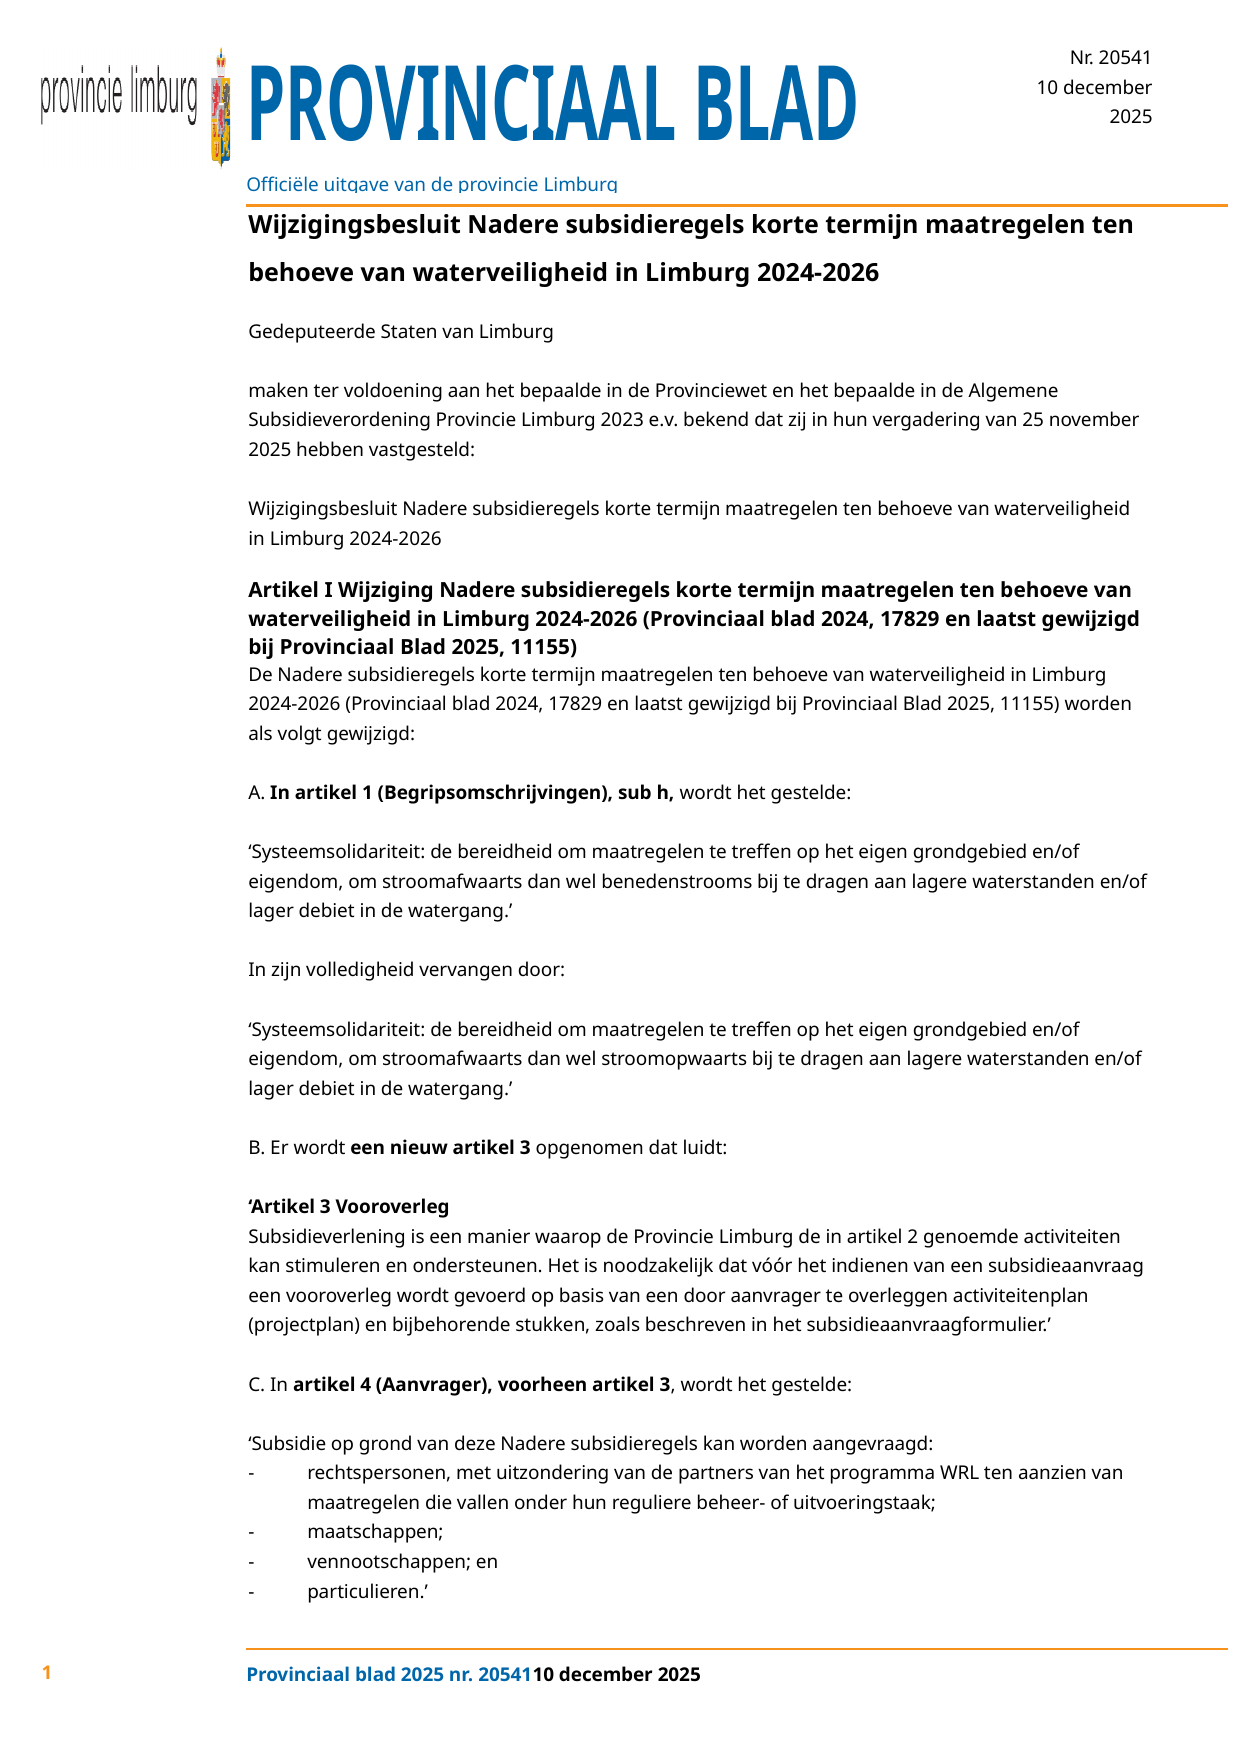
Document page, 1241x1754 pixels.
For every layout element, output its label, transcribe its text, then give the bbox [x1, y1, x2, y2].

text B. Er wordt een nieuw artikel 3 opgenomen dat luidt: [248, 1134, 1152, 1160]
text Subsidieverlening is een manier waarop de Provincie Limburg de in artikel 2 genoemde activiteiten kan stimuleren en ondersteunen. Het is noodzakelijk dat vóór het indienen van een subsidieaanvraag een vooroverleg wordt gevoerd op basis van een door aanvrager te overleggen activiteitenplan (projectplan) en bijbehorende stukken, zoals beschreven in het subsidieaanvraagformulier.’ [248, 1223, 1152, 1337]
text ‘Systeemsolidariteit: de bereidheid om maatregelen te treffen op het eigen grondgebied en/of eigendom, om stroomafwaarts dan wel benedenstrooms bij te dragen aan lagere waterstanden en/of lager debiet in de watergang.’ [248, 838, 1152, 923]
text Wijzigingsbesluit Nadere subsidieregels korte termijn maatregelen ten behoeve van waterveiligheid in Limburg 2024-2026 [248, 495, 1152, 551]
text A. In artikel 1 (Begripsomschrijvingen), sub h, wordt het gestelde: [248, 779, 1152, 805]
list maatschappen; [248, 1519, 1152, 1544]
list vennootschappen; en [248, 1548, 1152, 1574]
text ‘Subsidie op grond van deze Nadere subsidieregels kan worden aangevraagd: [248, 1430, 1152, 1456]
picture [41, 47, 231, 172]
list particulieren.’ [248, 1578, 1152, 1603]
text In zijn volledigheid vervangen door: [248, 957, 1152, 982]
text Gedeputeerde Staten van Limburg [248, 318, 1152, 344]
text Artikel I Wijziging Nadere subsidieregels korte termijn maatregelen ten behoeve van waterveiligheid in Limburg 2024-2026 (Provinciaal blad 2024, 17829 en laatst gewijzigd bij Provinciaal Blad 2025, 11155) [248, 575, 1152, 661]
text ‘Artikel 3 Vooroverleg [248, 1193, 1152, 1219]
text C. In artikel 4 (Aanvrager), voorheen artikel 3, wordt het gestelde: [248, 1371, 1152, 1396]
text ‘Systeemsolidariteit: de bereidheid om maatregelen te treffen op het eigen grondgebied en/of eigendom, om stroomafwaarts dan wel stroomopwaarts bij te dragen aan lagere waterstanden en/of lager debiet in de watergang.’ [248, 1016, 1152, 1101]
text De Nadere subsidieregels korte termijn maatregelen ten behoeve van waterveiligheid in Limburg 2024-2026 (Provinciaal blad 2024, 17829 en laatst gewijzigd bij Provinciaal Blad 2025, 11155) worden als volgt gewijzigd: [248, 661, 1152, 746]
text Wijzigingsbesluit Nadere subsidieregels korte termijn maatregelen ten behoeve van waterveiligheid in Limburg 2024-2026 [248, 207, 1152, 288]
text maken ter voldoening aan het bepaalde in de Provinciewet en het bepaalde in de Algemene Subsidieverordening Provincie Limburg 2023 e.v. bekend dat zij in hun vergadering van 25 november 2025 hebben vastgesteld: [248, 377, 1152, 462]
list rechtspersonen, met uitzondering van de partners van het programma WRL ten aanzien van maatregelen die vallen onder hun reguliere beheer- of uitvoeringstaak; [248, 1459, 1152, 1515]
